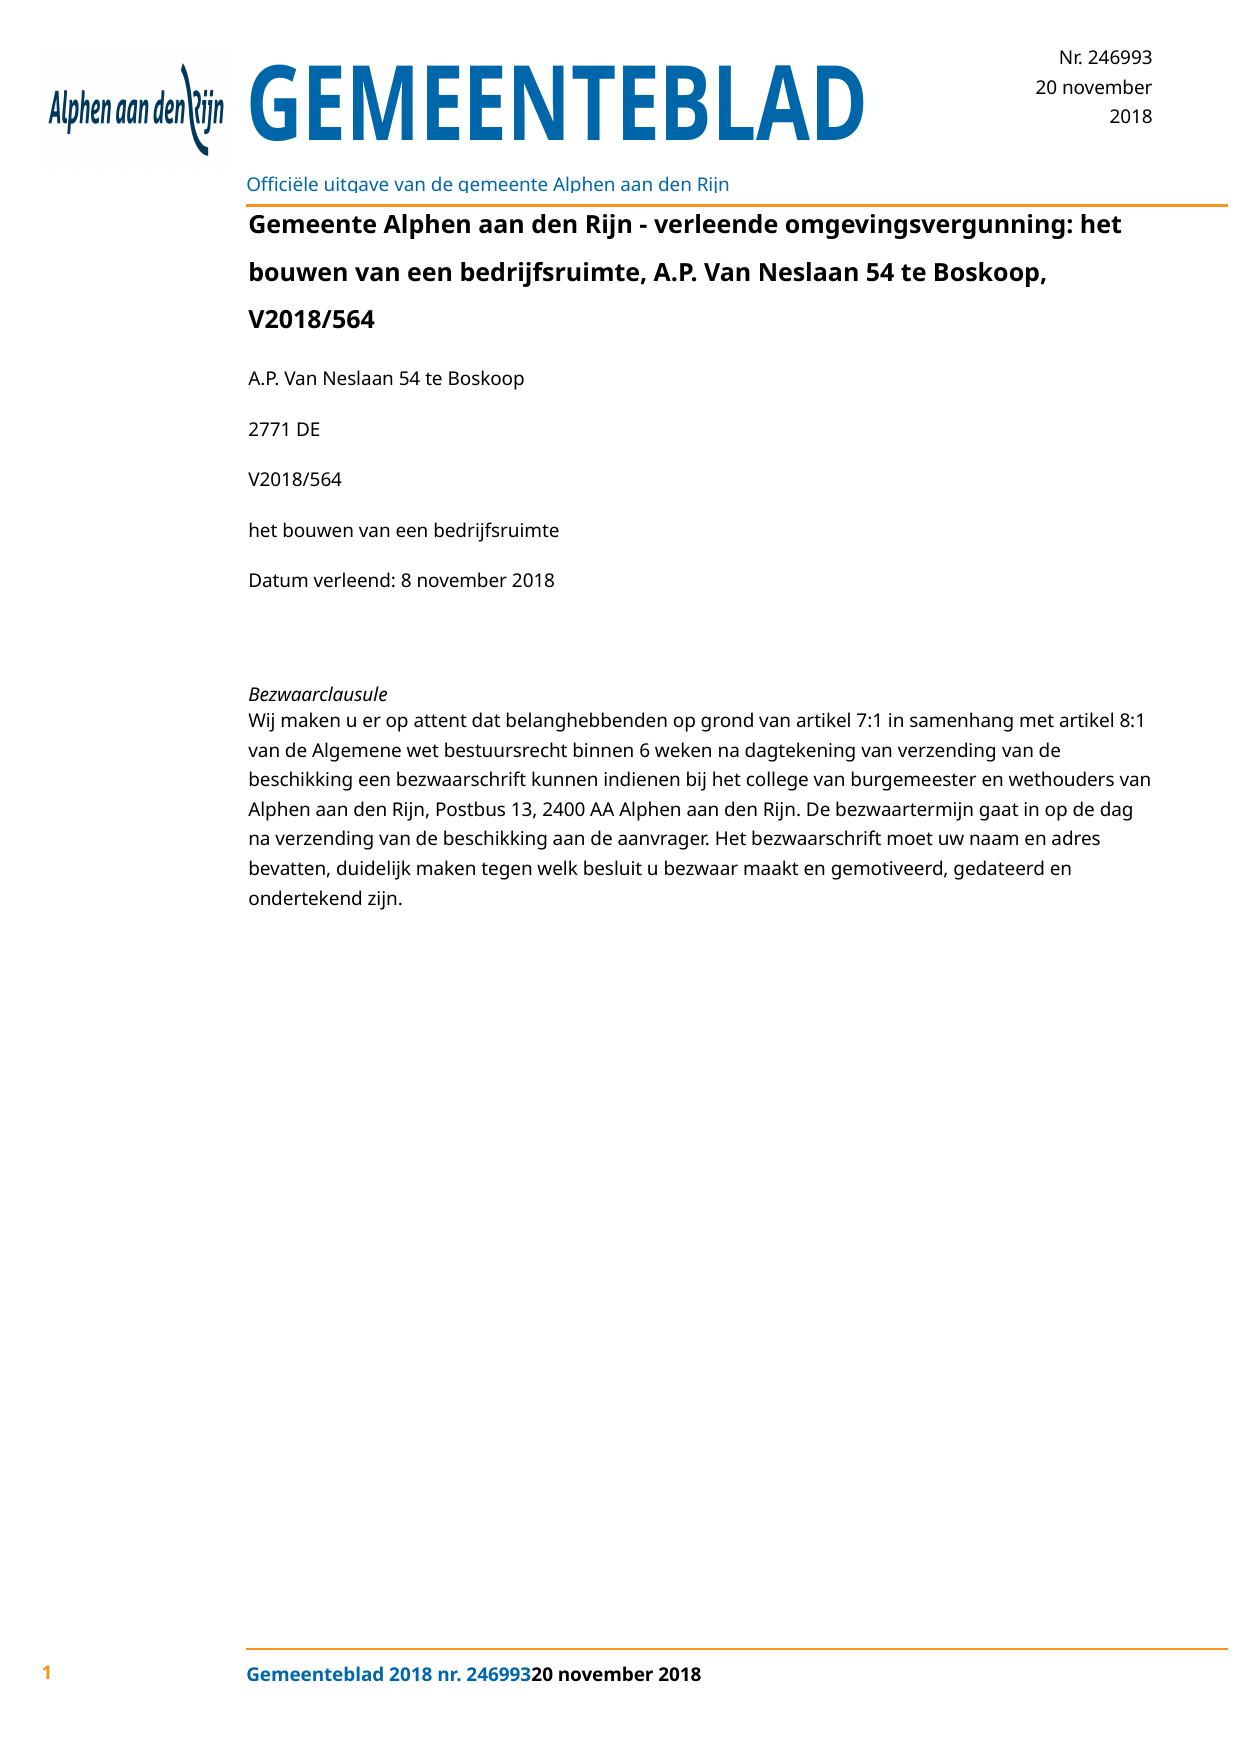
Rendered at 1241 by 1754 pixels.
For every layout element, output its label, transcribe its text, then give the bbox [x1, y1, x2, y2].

text Wij maken u er op attent dat belanghebbenden op grond van artikel 7:1 in samenhang met artikel 8:1 van de Algemene wet bestuursrecht binnen 6 weken na dagtekening van verzending van de beschikking een bezwaarschrift kunnen indienen bij het college van burgemeester en wethouders van Alphen aan den Rijn, Postbus 13, 2400 AA Alphen aan den Rijn. De bezwaartermijn gaat in op de dag na verzending van de beschikking aan de aanvrager. Het bezwaarschrift moet uw naam en adres bevatten, duidelijk maken tegen welk besluit u bezwaar maakt en gemotiveerd, gedateerd en ondertekend zijn. [248, 707, 1152, 911]
picture [41, 47, 231, 172]
text Datum verleend: 8 november 2018 [248, 567, 1152, 593]
text V2018/564 [248, 466, 1152, 492]
text Gemeente Alphen aan den Rijn - verleende omgevingsvergunning: het bouwen van een bedrijfsruimte, A.P. Van Neslaan 54 te Boskoop, V2018/564 [248, 207, 1152, 336]
text A.P. Van Neslaan 54 te Boskoop [248, 366, 1152, 391]
text Bezwaarclausule [248, 682, 1152, 707]
text het bouwen van een bedrijfsruimte [248, 517, 1152, 542]
text 2771 DE [248, 416, 1152, 442]
